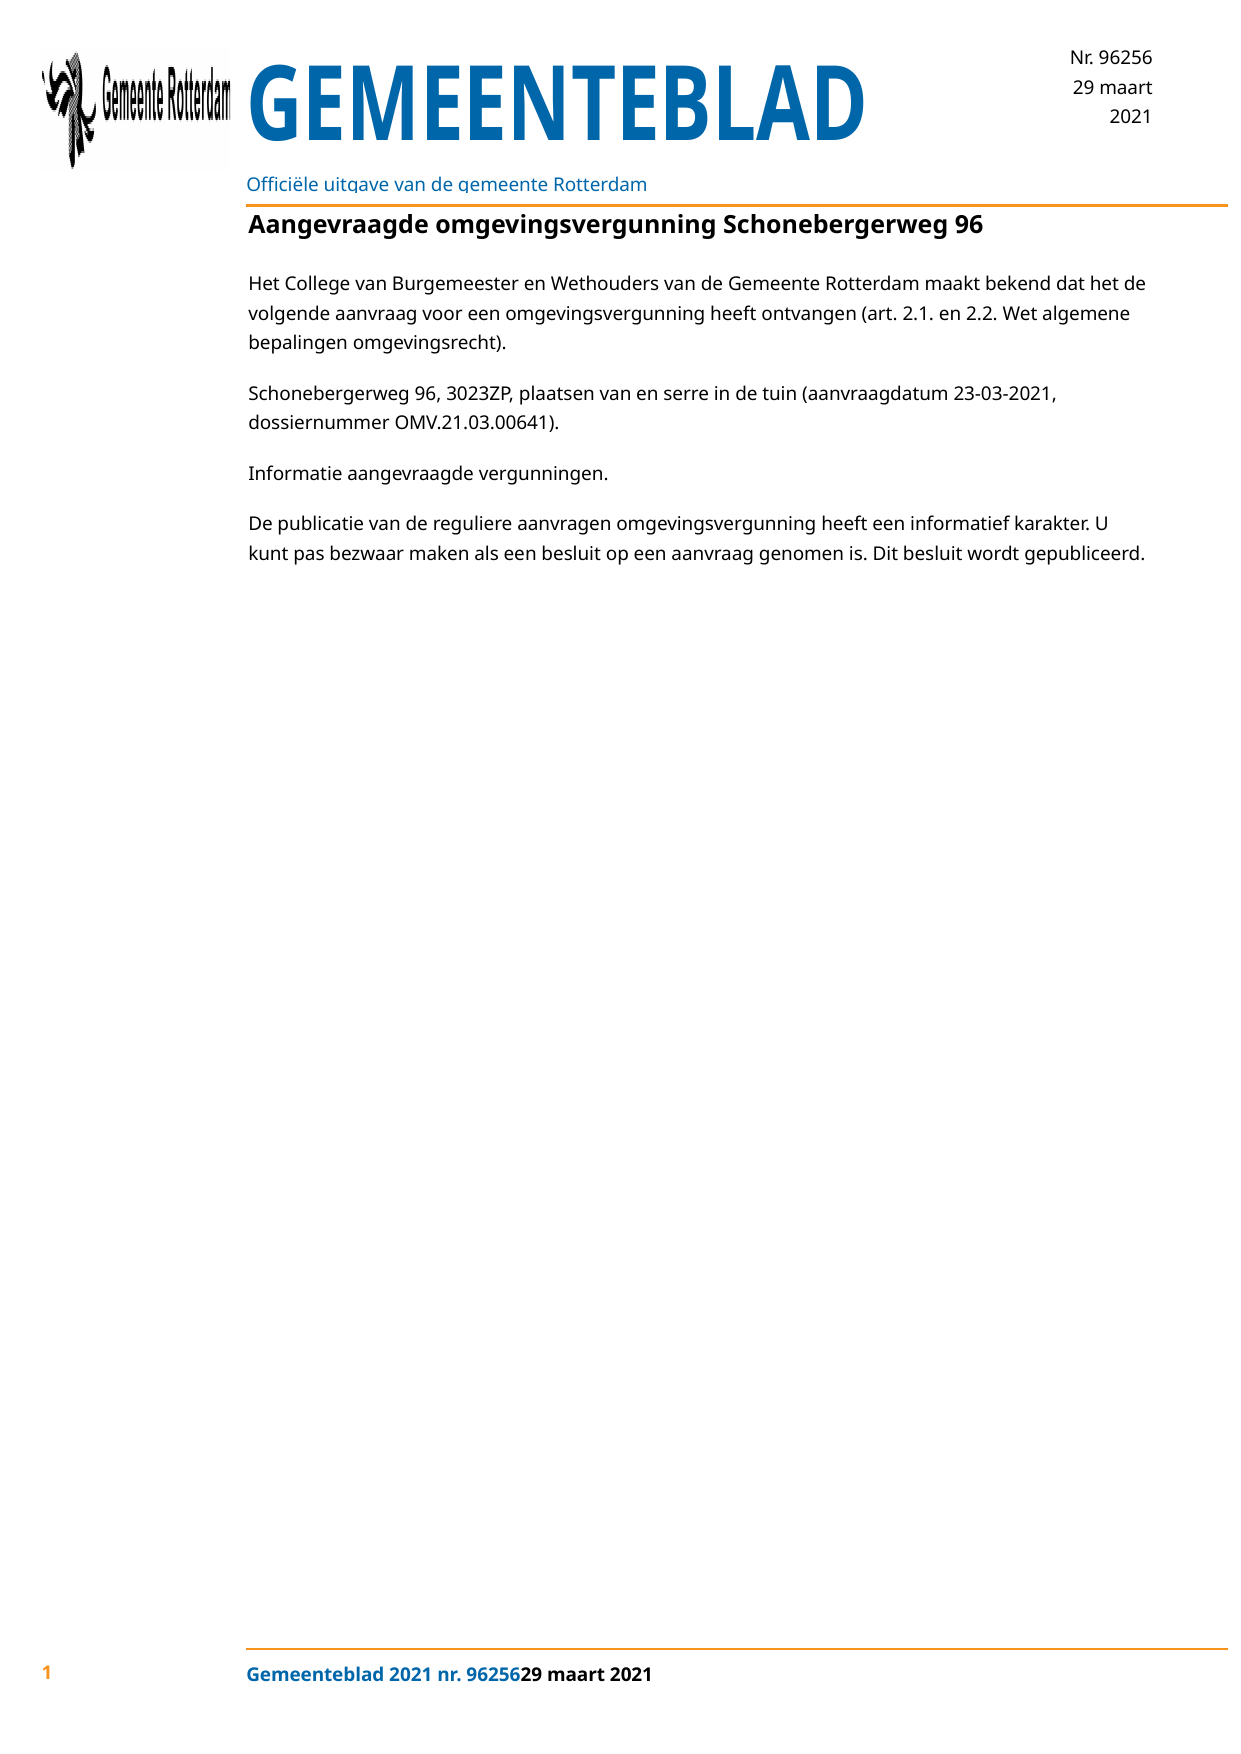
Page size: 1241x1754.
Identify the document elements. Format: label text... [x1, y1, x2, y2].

text Aangevraagde omgevingsvergunning Schonebergerweg 96 [248, 207, 1152, 241]
picture [41, 47, 231, 172]
text Het College van Burgemeester en Wethouders van de Gemeente Rotterdam maakt bekend dat het de volgende aanvraag voor een omgevingsvergunning heeft ontvangen (art. 2.1. en 2.2. Wet algemene bepalingen omgevingsrecht). [248, 270, 1152, 355]
text Schonebergerweg 96, 3023ZP, plaatsen van en serre in de tuin (aanvraagdatum 23-03-2021, dossiernummer OMV.21.03.00641). [248, 380, 1152, 435]
text Informatie aangevraagde vergunningen. [248, 460, 1152, 486]
text De publicatie van de reguliere aanvragen omgevingsvergunning heeft een informatief karakter. U kunt pas bezwaar maken als een besluit op een aanvraag genomen is. Dit besluit wordt gepubliceerd. [248, 510, 1152, 566]
